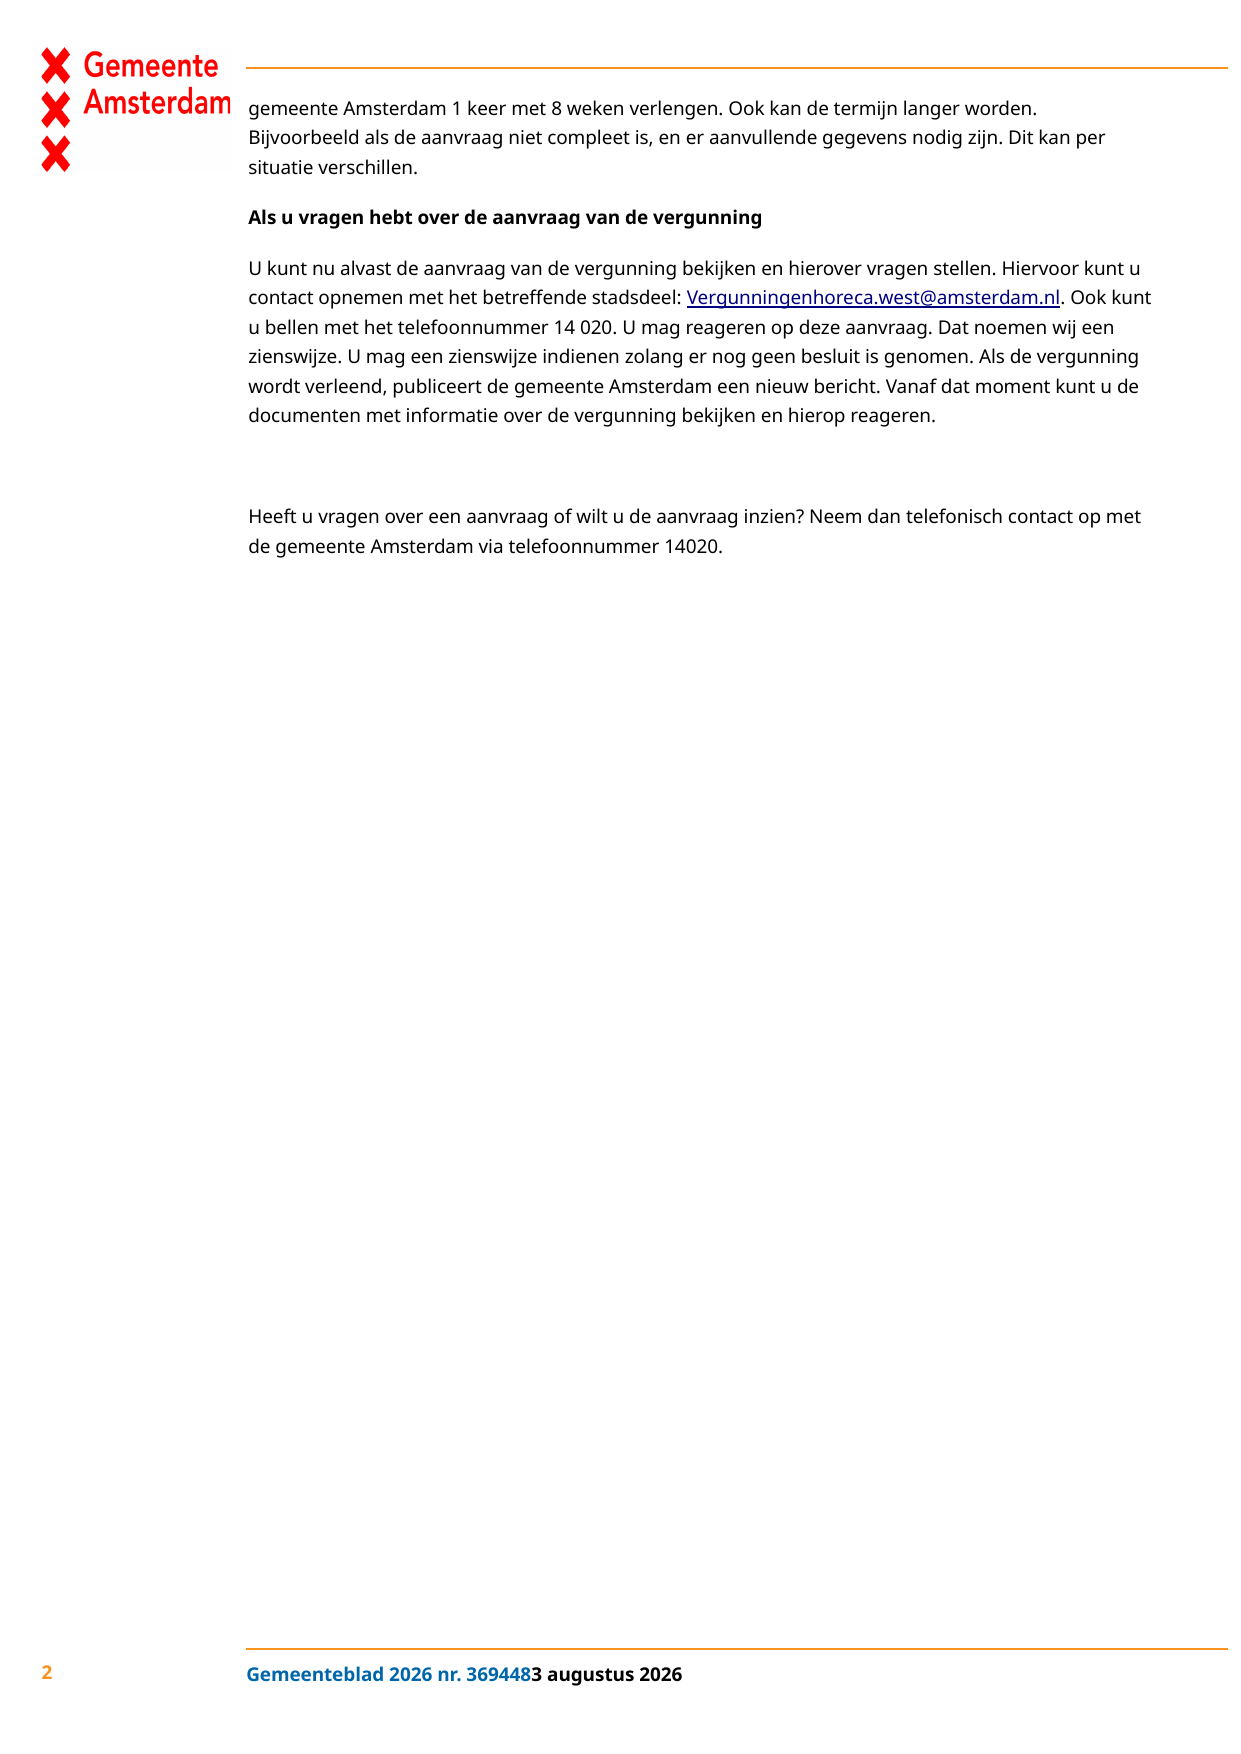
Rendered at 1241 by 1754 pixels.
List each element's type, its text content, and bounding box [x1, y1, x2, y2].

picture [41, 47, 231, 172]
text Heeft u vragen over een aanvraag of wilt u de aanvraag inzien? Neem dan telefonisch contact op met de gemeente Amsterdam via telefoonnummer 14020. [248, 503, 1152, 559]
text U kunt nu alvast de aanvraag van de vergunning bekijken en hierover vragen stellen. Hiervoor kunt u contact opnemen met het betreffende stadsdeel: Vergunningenhoreca.west@amsterdam.nl. Ook kunt u bellen met het telefoonnummer 14 020. U mag reageren op deze aanvraag. Dat noemen wij een zienswijze. U mag een zienswijze indienen zolang er nog geen besluit is genomen. Als de vergunning wordt verleend, publiceert de gemeente Amsterdam een nieuw bericht. Vanaf dat moment kunt u de documenten met informatie over de vergunning bekijken en hierop reageren. [248, 255, 1152, 428]
text gemeente Amsterdam 1 keer met 8 weken verlengen. Ook kan de termijn langer worden. Bijvoorbeeld als de aanvraag niet compleet is, en er aanvullende gegevens nodig zijn. Dit kan per situatie verschillen. [248, 95, 1152, 180]
text Als u vragen hebt over de aanvraag van de vergunning [248, 204, 1152, 230]
